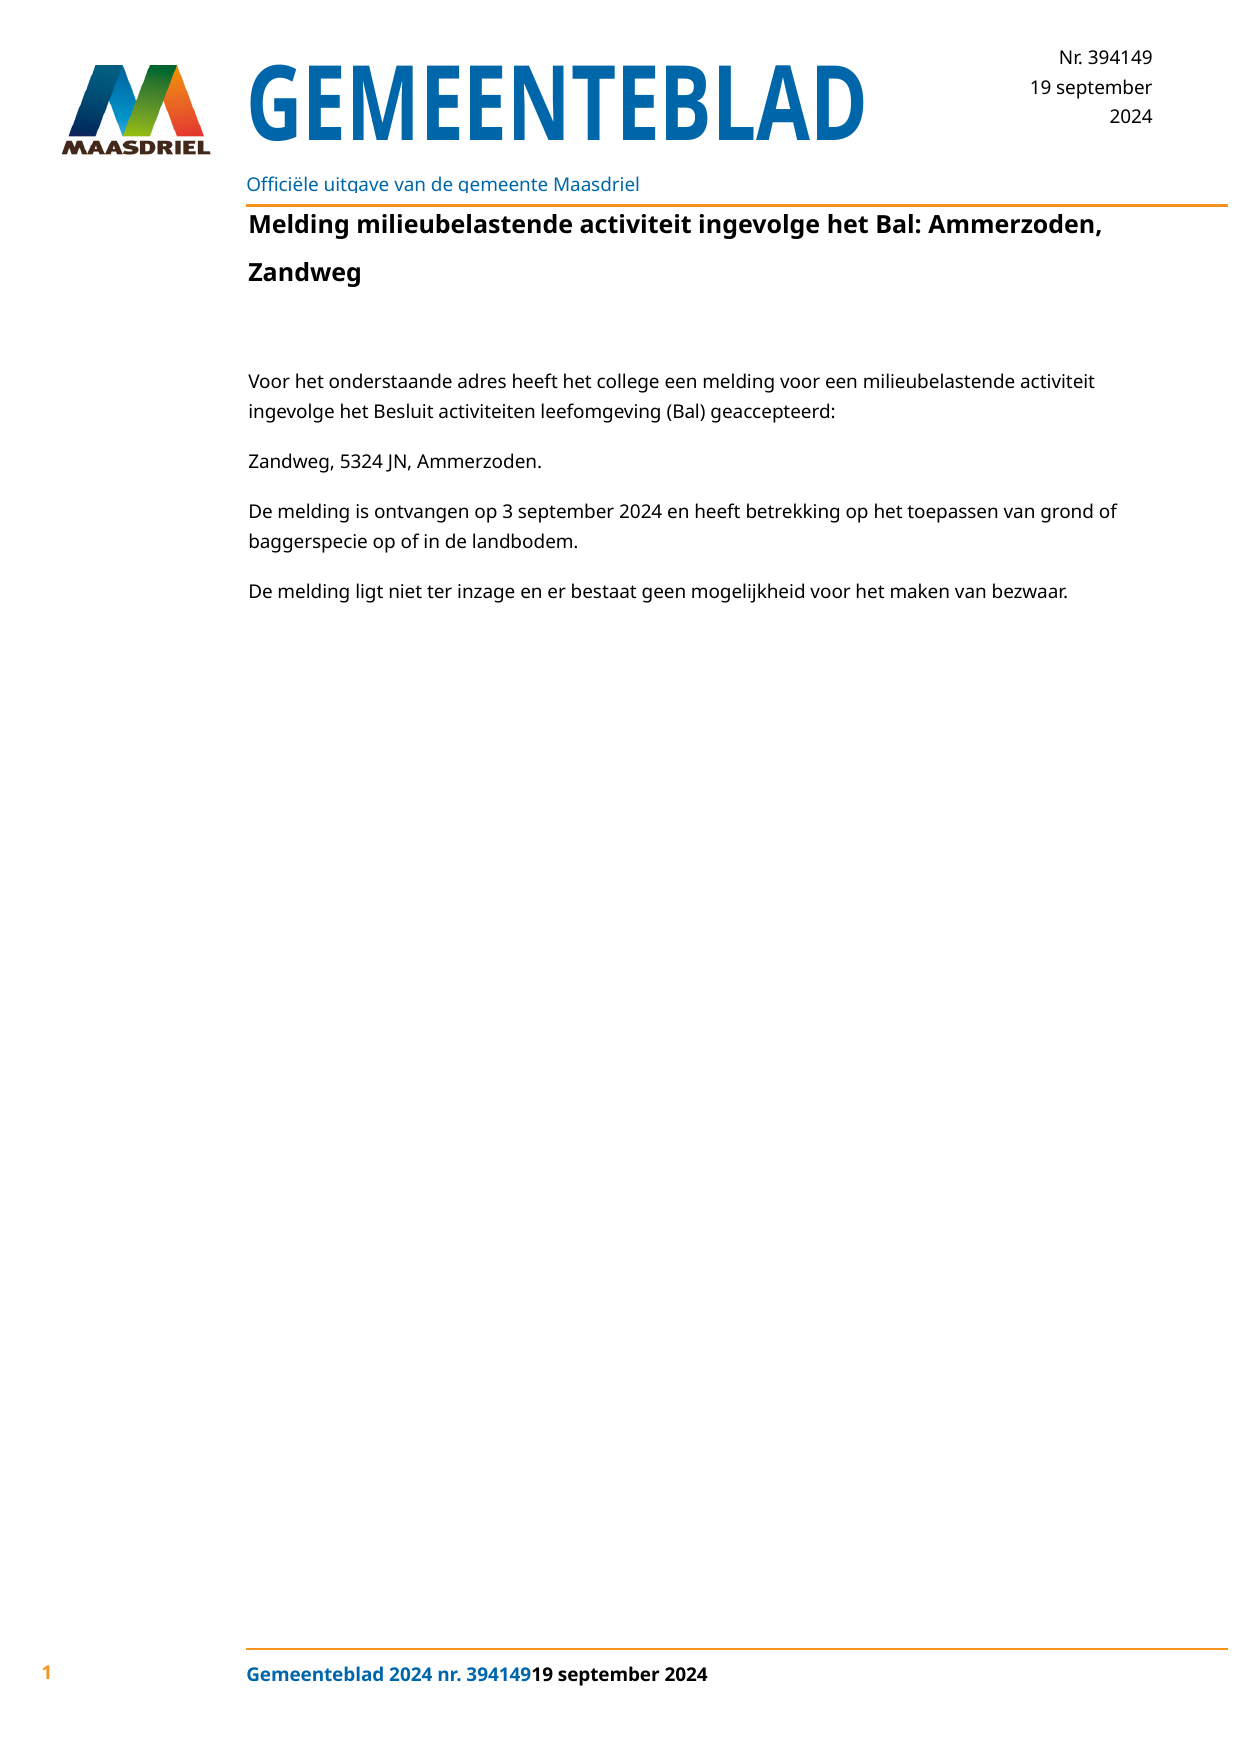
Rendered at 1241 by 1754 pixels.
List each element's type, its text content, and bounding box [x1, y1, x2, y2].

text De melding is ontvangen op 3 september 2024 en heeft betrekking op het toepassen van grond of baggerspecie op of in de landbodem. [248, 499, 1152, 554]
text Melding milieubelastende activiteit ingevolge het Bal: Ammerzoden, Zandweg [248, 207, 1152, 288]
text Zandweg, 5324 JN, Ammerzoden. [248, 448, 1152, 474]
text De melding ligt niet ter inzage en er bestaat geen mogelijkheid voor het maken van bezwaar. [248, 579, 1152, 604]
text Voor het onderstaande adres heeft het college een melding voor een milieubelastende activiteit ingevolge het Besluit activiteiten leefomgeving (Bal) geaccepteerd: [248, 368, 1152, 424]
picture [41, 47, 231, 172]
